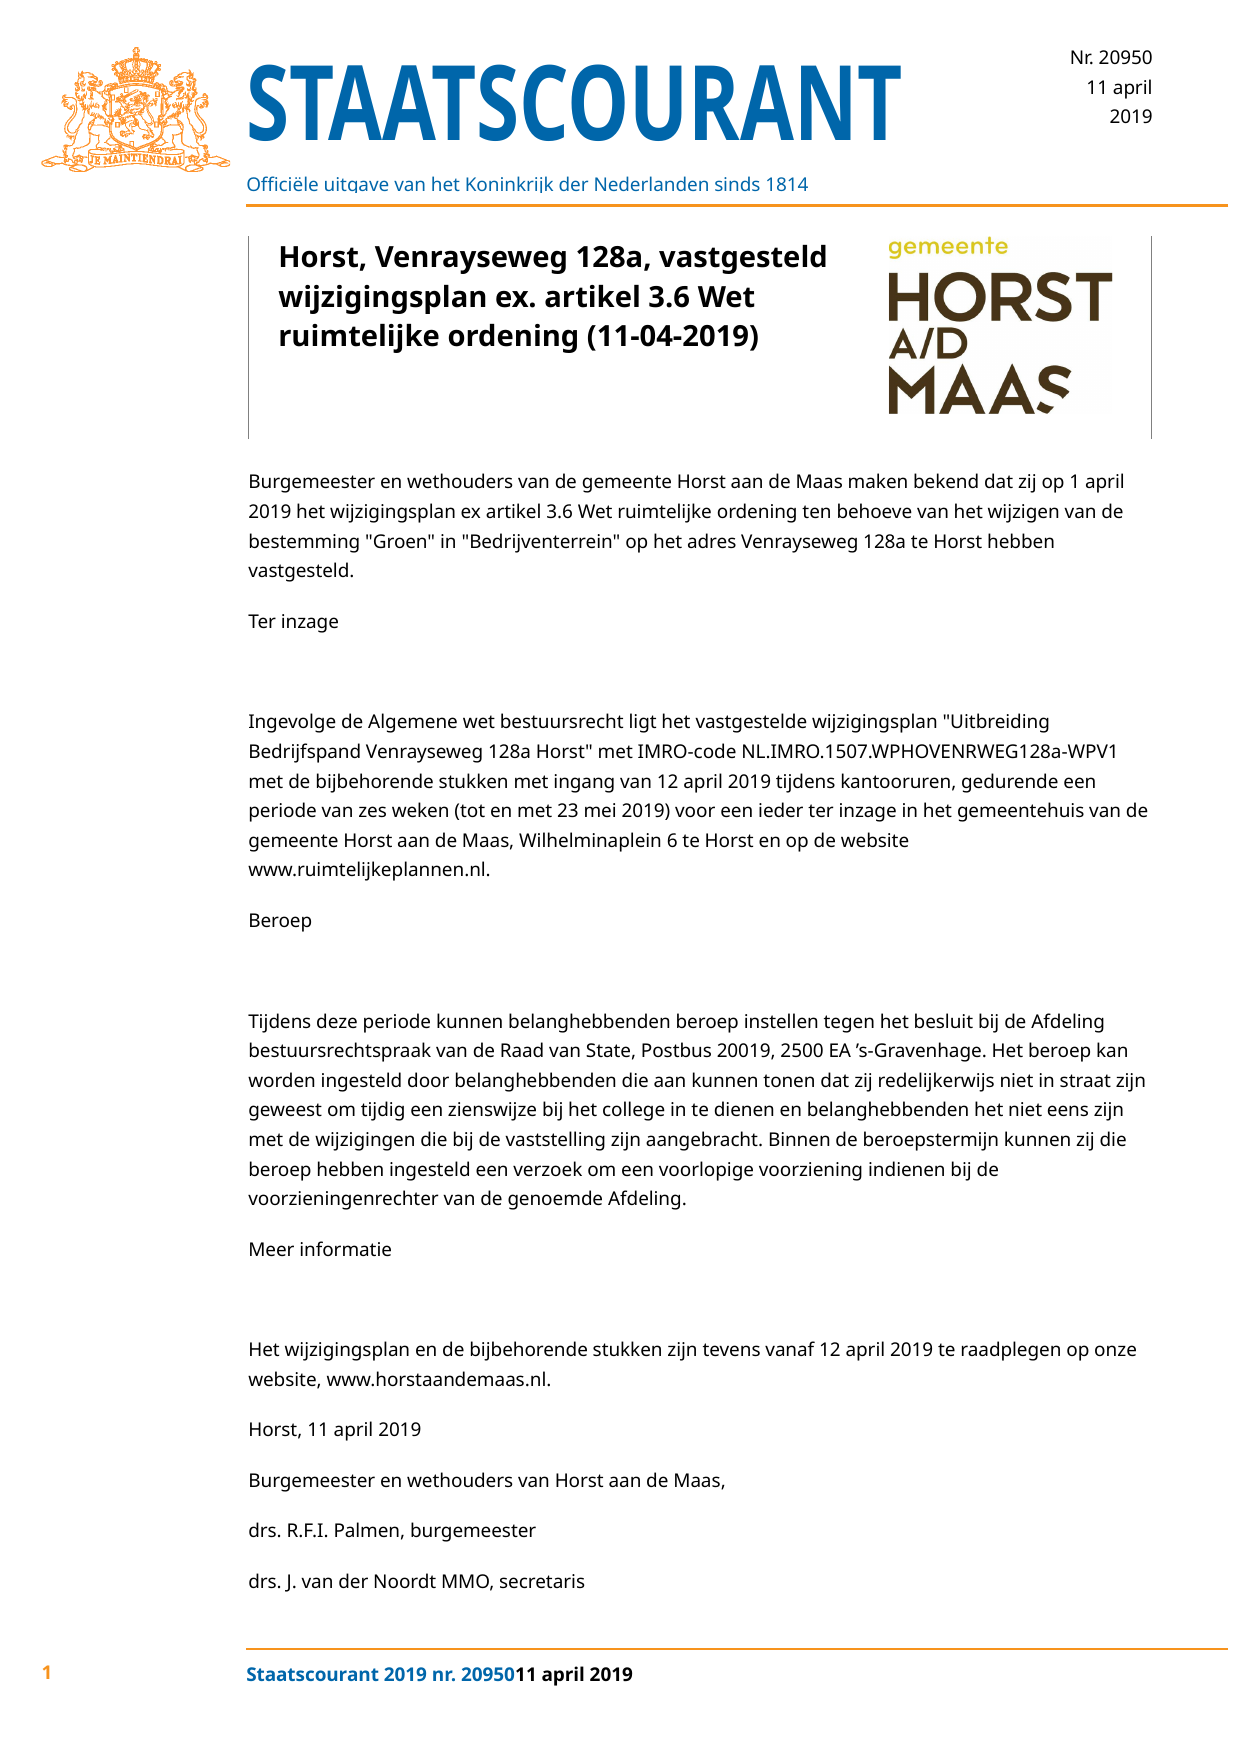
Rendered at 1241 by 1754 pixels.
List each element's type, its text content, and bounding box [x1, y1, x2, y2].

picture [41, 47, 231, 172]
text Meer informatie [248, 1236, 1152, 1261]
table_header Horst, Venrayseweg 128a, vastgesteld wijzigingsplan ex. artikel 3.6 Wet ruimtelijke ordening (11-04-2019) [249, 236, 850, 439]
text drs. R.F.I. Palmen, burgemeester [248, 1517, 1152, 1543]
text Burgemeester en wethouders van Horst aan de Maas, [248, 1467, 1152, 1493]
table_header [850, 414, 1151, 439]
text Tijdens deze periode kunnen belanghebbenden beroep instellen tegen het besluit bij de Afdeling bestuursrechtspraak van de Raad van State, Postbus 20019, 2500 EA ’s-Gravenhage. Het beroep kan worden ingesteld door belanghebbenden die aan kunnen tonen dat zij redelijkerwijs niet in straat zijn geweest om tijdig een zienswijze bij het college in te dienen en belanghebbenden het niet eens zijn met de wijzigingen die bij de vaststelling zijn aangebracht. Binnen de beroepstermijn kunnen zij die beroep hebben ingesteld een verzoek om een voorlopige voorziening indienen bij de voorzieningenrechter van de genoemde Afdeling. [248, 1008, 1152, 1211]
text Het wijzigingsplan en de bijbehorende stukken zijn tevens vanaf 12 april 2019 te raadplegen op onze website, www.horstaandemaas.nl. [248, 1337, 1152, 1392]
text Ingevolge de Algemene wet bestuursrecht ligt het vastgestelde wijzigingsplan "Uitbreiding Bedrijfspand Venrayseweg 128a Horst" met IMRO-code NL.IMRO.1507.WPHOVENRWEG128a-WPV1 met de bijbehorende stukken met ingang van 12 april 2019 tijdens kantooruren, gedurende een periode van zes weken (tot en met 23 mei 2019) voor een ieder ter inzage in het gemeentehuis van de gemeente Horst aan de Maas, Wilhelminaplein 6 te Horst en op de website www.ruimtelijkeplannen.nl. [248, 709, 1152, 882]
table_header [1113, 236, 1151, 413]
picture [888, 236, 1113, 414]
text drs. J. van der Noordt MMO, secretaris [248, 1568, 1152, 1593]
text Beroep [248, 907, 1152, 933]
text Ter inzage [248, 608, 1152, 633]
text Horst, 11 april 2019 [248, 1417, 1152, 1442]
table_header [850, 236, 888, 413]
text Burgemeester en wethouders van de gemeente Horst aan de Maas maken bekend dat zij op 1 april 2019 het wijzigingsplan ex artikel 3.6 Wet ruimtelijke ordening ten behoeve van het wijzigen van de bestemming "Groen" in "Bedrijventerrein" op het adres Venrayseweg 128a te Horst hebben vastgesteld. [248, 469, 1152, 583]
